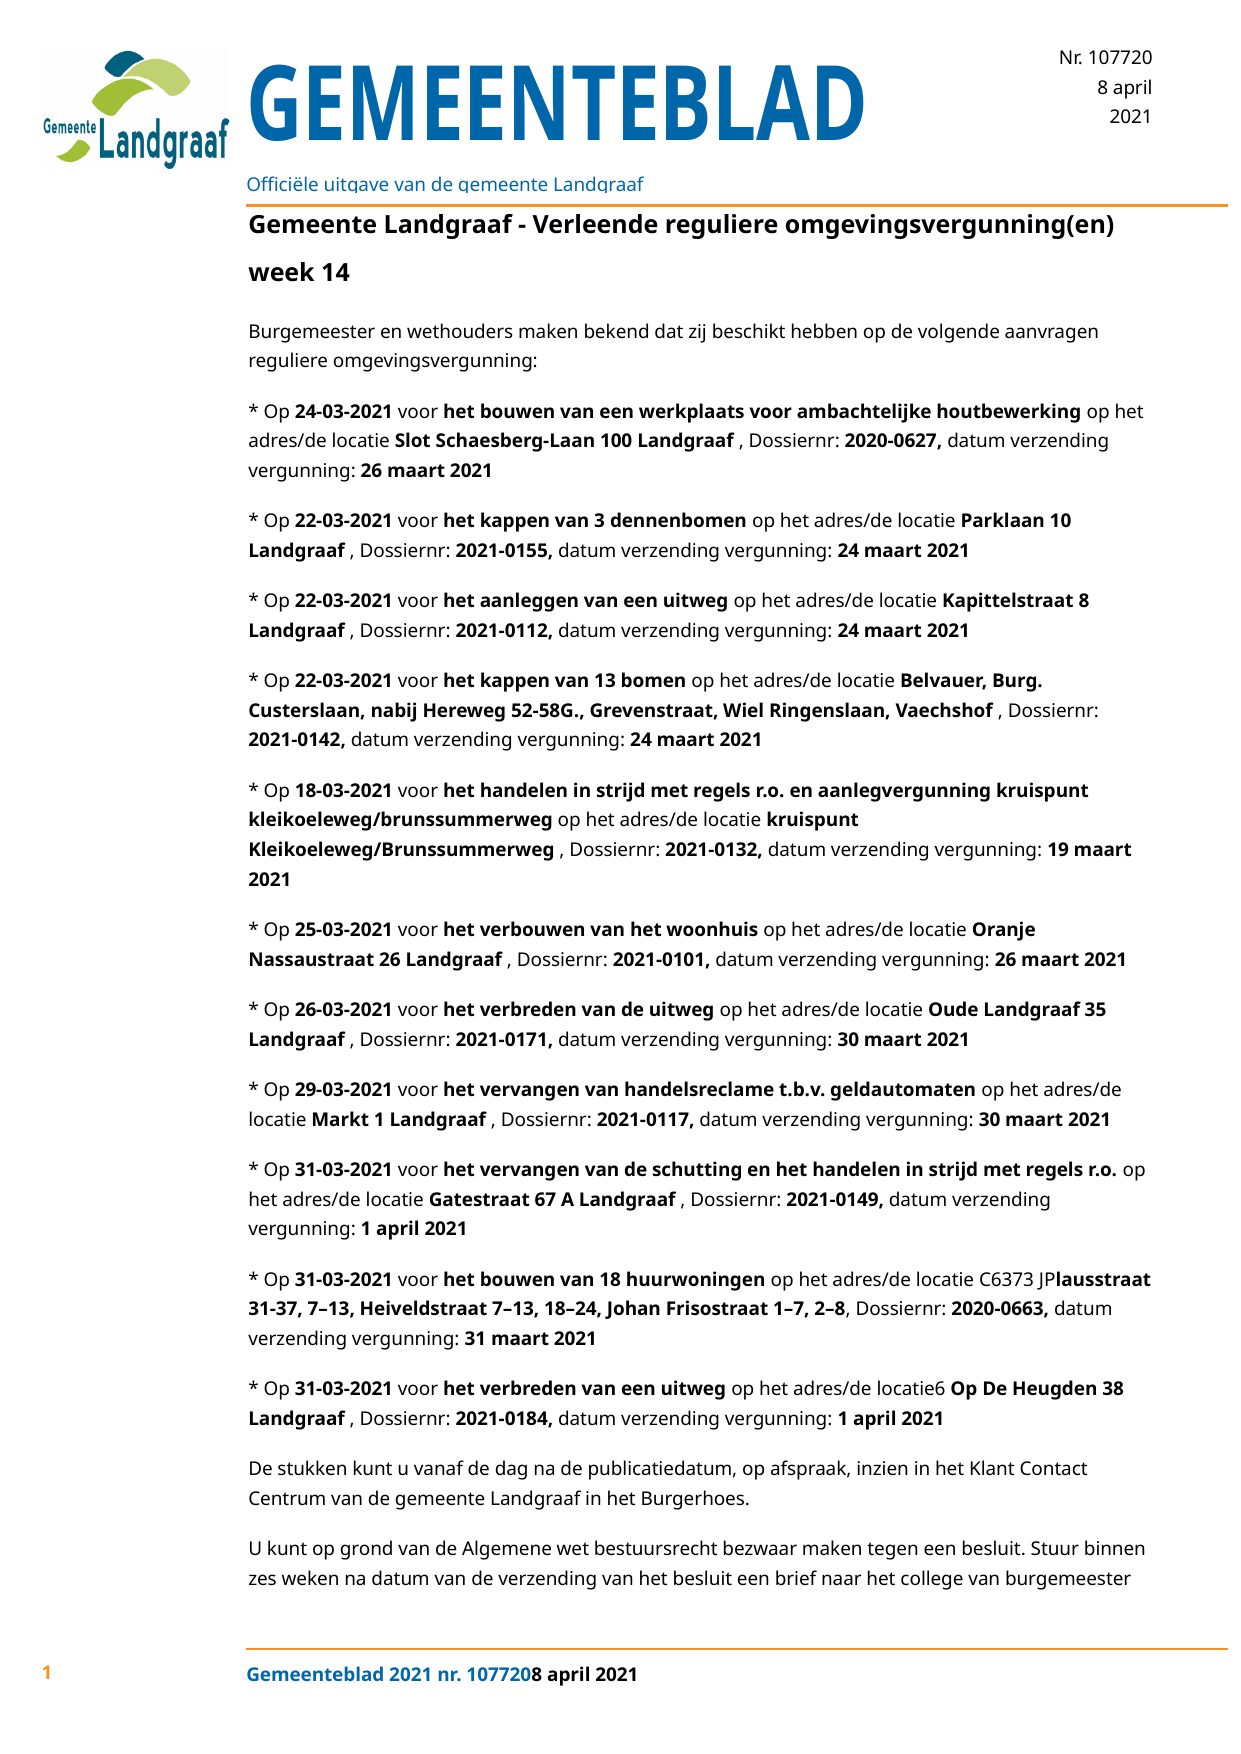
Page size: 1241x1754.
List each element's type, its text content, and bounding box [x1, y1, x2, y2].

text * Op 22-03-2021 voor het aanleggen van een uitweg op het adres/de locatie Kapittelstraat 8 Landgraaf , Dossiernr: 2021-0112, datum verzending vergunning: 24 maart 2021 [248, 587, 1152, 643]
text De stukken kunt u vanaf de dag na de publicatiedatum, op afspraak, inzien in het Klant Contact Centrum van de gemeente Landgraaf in het Burgerhoes. [248, 1455, 1152, 1511]
text * Op 31-03-2021 voor het verbreden van een uitweg op het adres/de locatie6 Op De Heugden 38 Landgraaf , Dossiernr: 2021-0184, datum verzending vergunning: 1 april 2021 [248, 1375, 1152, 1431]
text * Op 18-03-2021 voor het handelen in strijd met regels r.o. en aanlegvergunning kruispunt kleikoeleweg/brunssummerweg op het adres/de locatie kruispunt Kleikoeleweg/Brunssummerweg , Dossiernr: 2021-0132, datum verzending vergunning: 19 maart 2021 [248, 777, 1152, 892]
picture [41, 47, 231, 172]
text * Op 22-03-2021 voor het kappen van 3 dennenbomen op het adres/de locatie Parklaan 10 Landgraaf , Dossiernr: 2021-0155, datum verzending vergunning: 24 maart 2021 [248, 507, 1152, 563]
text * Op 24-03-2021 voor het bouwen van een werkplaats voor ambachtelijke houtbewerking op het adres/de locatie Slot Schaesberg-Laan 100 Landgraaf , Dossiernr: 2020-0627, datum verzending vergunning: 26 maart 2021 [248, 398, 1152, 483]
text U kunt op grond van de Algemene wet bestuursrecht bezwaar maken tegen een besluit. Stuur binnen zes weken na datum van de verzending van het besluit een brief naar het college van burgemeester [248, 1535, 1152, 1591]
text Gemeente Landgraaf - Verleende reguliere omgevingsvergunning(en) week 14 [248, 207, 1152, 288]
text * Op 29-03-2021 voor het vervangen van handelsreclame t.b.v. geldautomaten op het adres/de locatie Markt 1 Landgraaf , Dossiernr: 2021-0117, datum verzending vergunning: 30 maart 2021 [248, 1076, 1152, 1132]
text * Op 31-03-2021 voor het vervangen van de schutting en het handelen in strijd met regels r.o. op het adres/de locatie Gatestraat 67 A Landgraaf , Dossiernr: 2021-0149, datum verzending vergunning: 1 april 2021 [248, 1156, 1152, 1241]
text * Op 25-03-2021 voor het verbouwen van het woonhuis op het adres/de locatie Oranje Nassaustraat 26 Landgraaf , Dossiernr: 2021-0101, datum verzending vergunning: 26 maart 2021 [248, 916, 1152, 972]
text * Op 26-03-2021 voor het verbreden van de uitweg op het adres/de locatie Oude Landgraaf 35 Landgraaf , Dossiernr: 2021-0171, datum verzending vergunning: 30 maart 2021 [248, 996, 1152, 1052]
text * Op 22-03-2021 voor het kappen van 13 bomen op het adres/de locatie Belvauer, Burg. Custerslaan, nabij Hereweg 52-58G., Grevenstraat, Wiel Ringenslaan, Vaechshof , Dossiernr: 2021-0142, datum verzending vergunning: 24 maart 2021 [248, 667, 1152, 752]
text Burgemeester en wethouders maken bekend dat zij beschikt hebben op de volgende aanvragen reguliere omgevingsvergunning: [248, 318, 1152, 373]
text * Op 31-03-2021 voor het bouwen van 18 huurwoningen op het adres/de locatie C6373 JPlausstraat 31-37, 7–13, Heiveldstraat 7–13, 18–24, Johan Frisostraat 1–7, 2–8, Dossiernr: 2020-0663, datum verzending vergunning: 31 maart 2021 [248, 1266, 1152, 1351]
